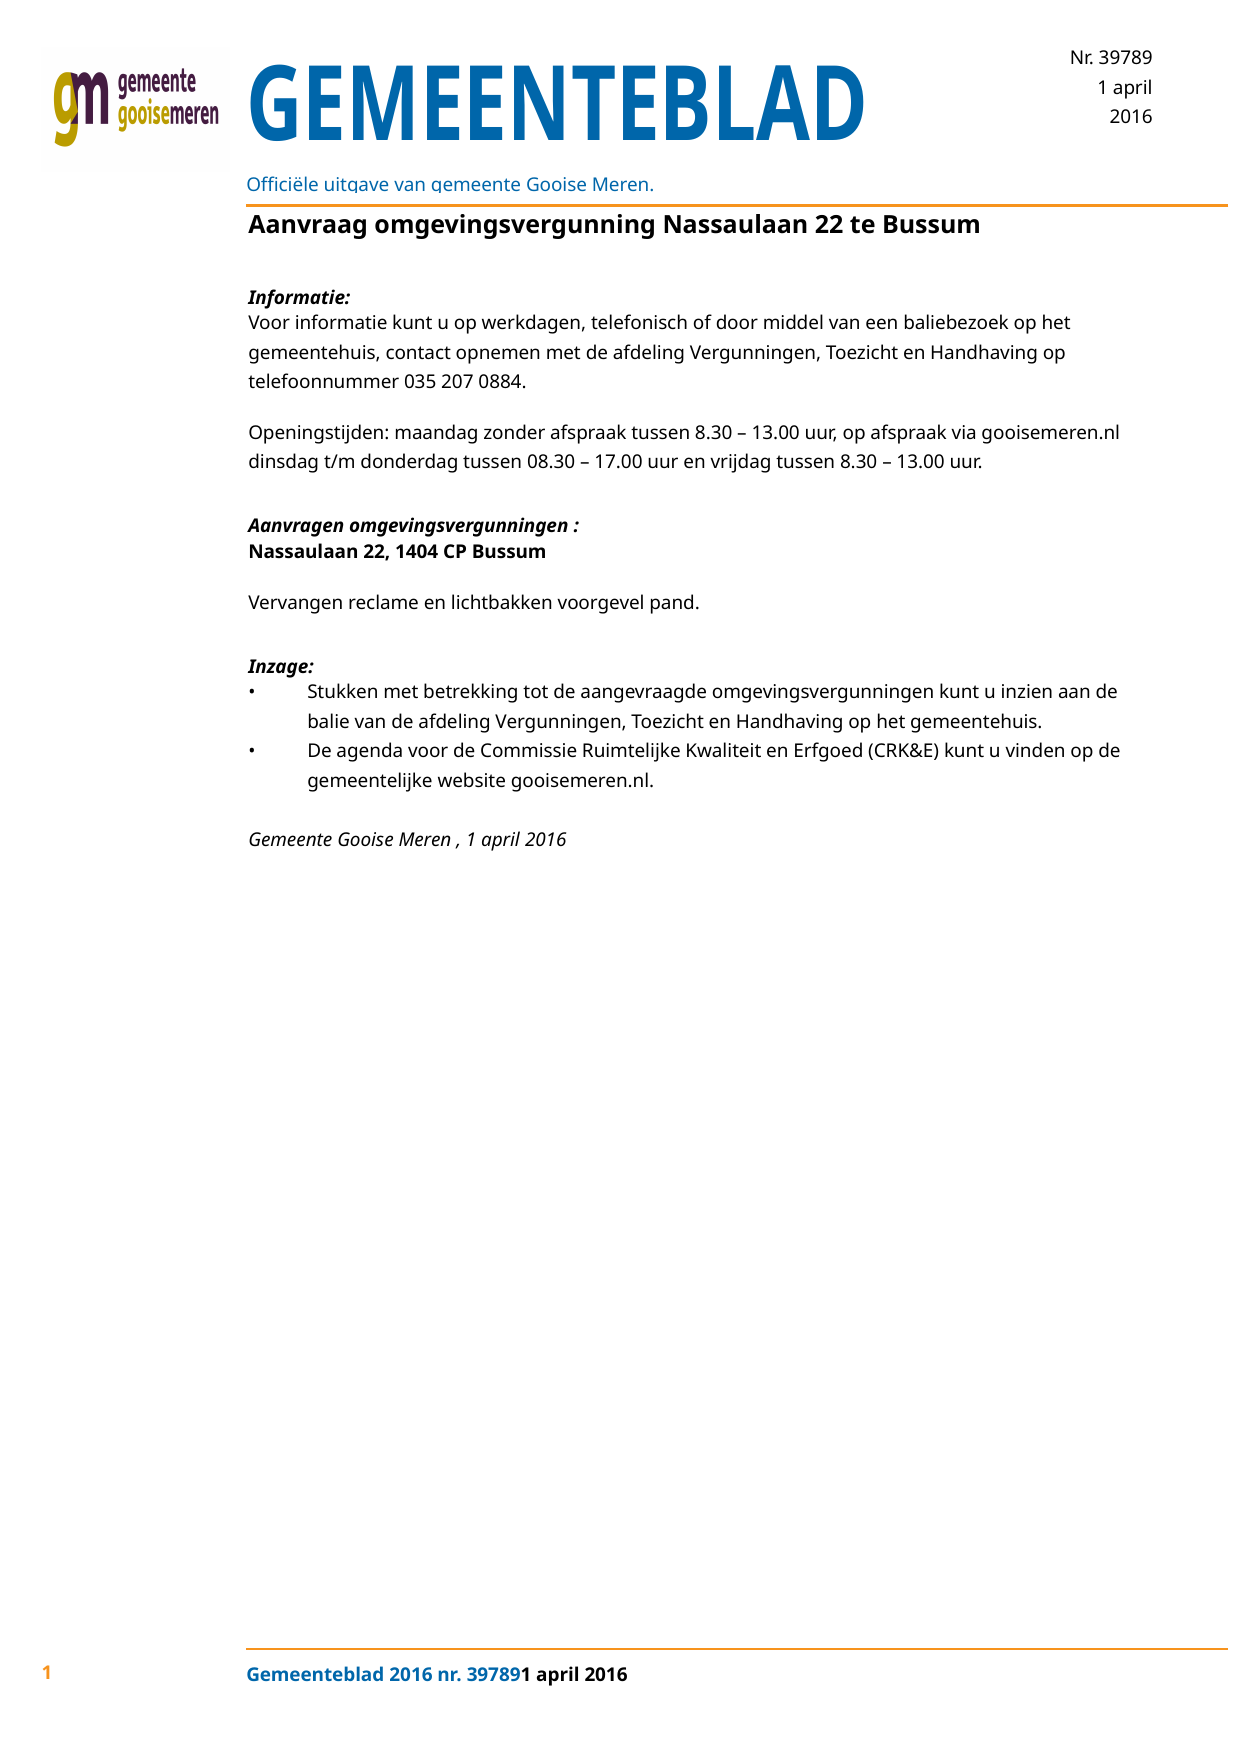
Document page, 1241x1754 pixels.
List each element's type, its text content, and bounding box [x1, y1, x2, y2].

text Gemeente Gooise Meren , 1 april 2016 [248, 826, 1152, 852]
list De agenda voor de Commissie Ruimtelijke Kwaliteit en Erfgoed (CRK&E) kunt u vinden op de gemeentelijke website gooisemeren.nl. [248, 738, 1152, 793]
text Aanvragen omgevingsvergunningen : [248, 513, 1152, 538]
text Nassaulaan 22, 1404 CP Bussum [248, 538, 1152, 564]
text Vervangen reclame en lichtbakken voorgevel pand. [248, 589, 1152, 614]
text Voor informatie kunt u op werkdagen, telefonisch of door middel van een baliebezoek op het gemeentehuis, contact opnemen met de afdeling Vergunningen, Toezicht en Handhaving op telefoonnummer 035 207 0884. [248, 309, 1152, 394]
picture [41, 47, 231, 172]
text Informatie: [248, 284, 1152, 309]
text Aanvraag omgevingsvergunning Nassaulaan 22 te Bussum [248, 207, 1152, 241]
text Inzage: [248, 653, 1152, 678]
list Stukken met betrekking tot de aangevraagde omgevingsvergunningen kunt u inzien aan de balie van de afdeling Vergunningen, Toezicht en Handhaving op het gemeentehuis. [248, 678, 1152, 734]
text Openingstijden: maandag zonder afspraak tussen 8.30 – 13.00 uur, op afspraak via gooisemeren.nl dinsdag t/m donderdag tussen 08.30 – 17.00 uur en vrijdag tussen 8.30 – 13.00 uur. [248, 419, 1152, 474]
